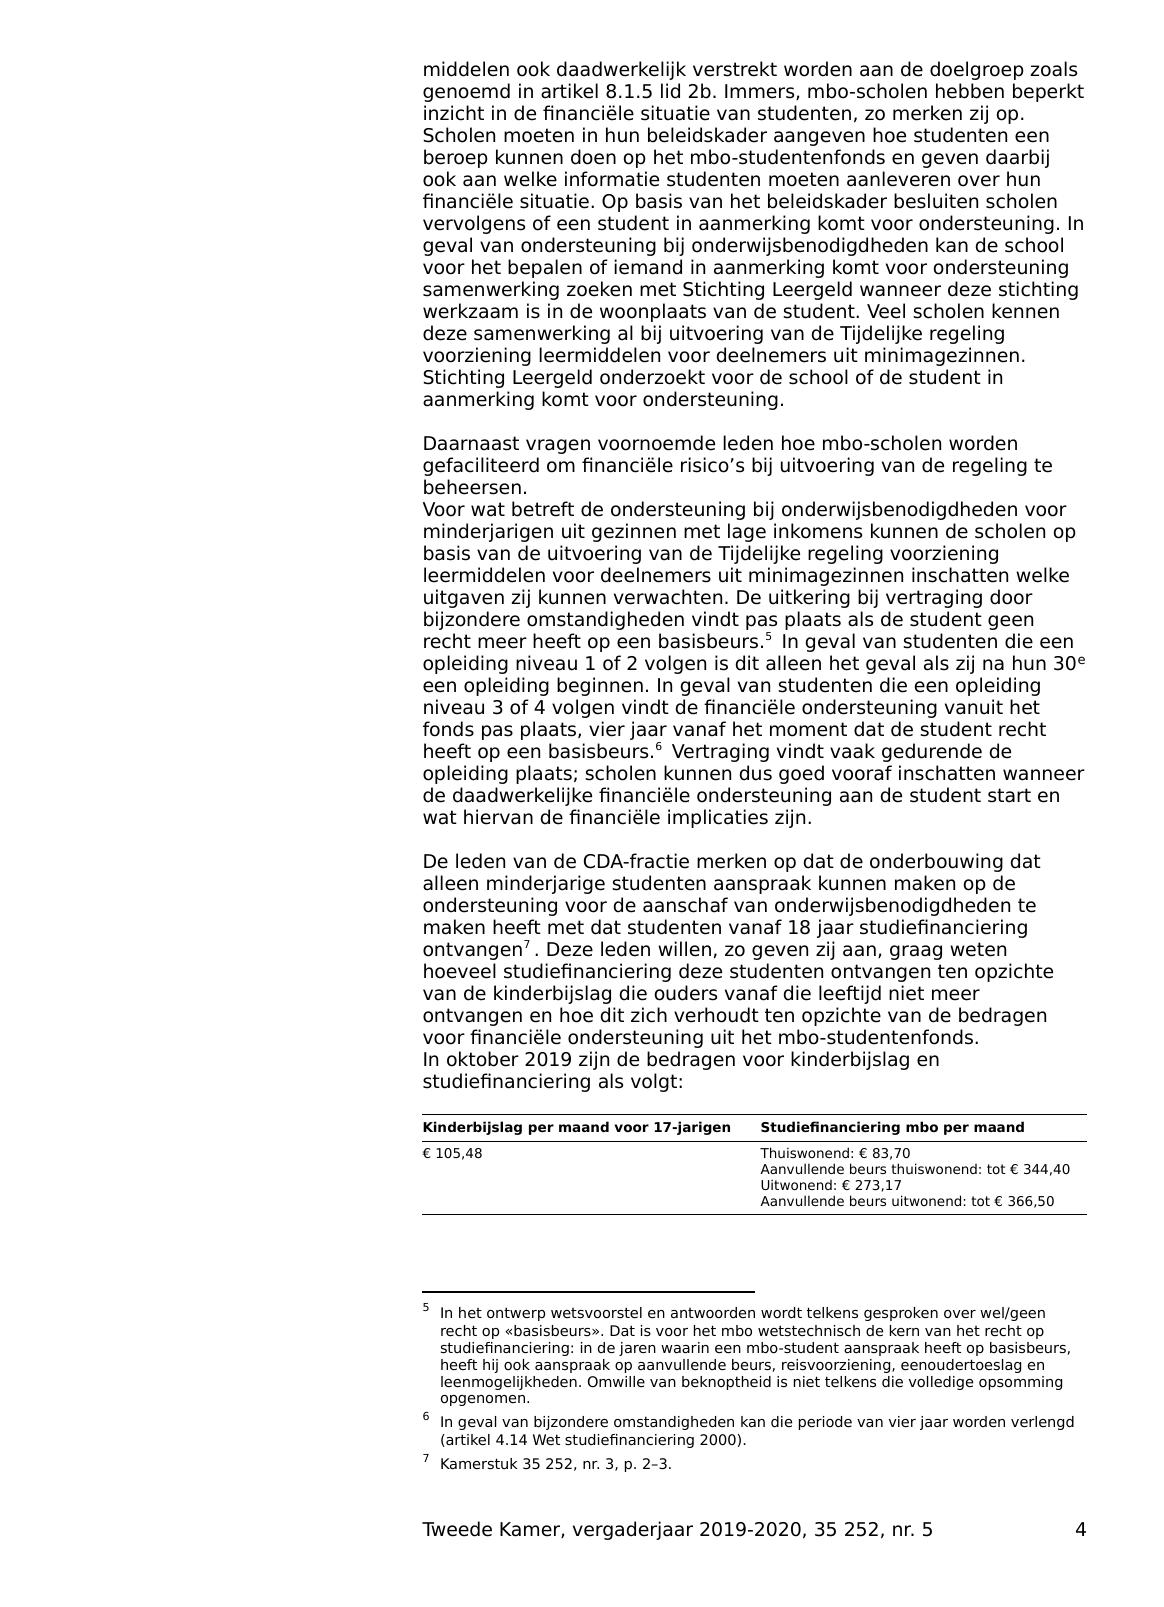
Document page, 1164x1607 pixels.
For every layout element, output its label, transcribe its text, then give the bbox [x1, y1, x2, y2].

table_cell Aanvullende beurs uitwonend: tot € 366,50 [754, 1194, 1087, 1214]
text De leden van de CDA-fractie merken op dat de onderbouwing dat alleen minderjarige studenten aanspraak kunnen maken op de ondersteuning voor de aanschaf van onderwijsbenodigdheden te maken heeft met dat studenten vanaf 18 jaar studiefinanciering ontvangen. Deze leden willen, zo geven zij aan, graag weten hoeveel studiefinanciering deze studenten ontvangen ten opzichte van de kinderbijslag die ouders vanaf die leeftijd niet meer ontvangen en hoe dit zich verhoudt ten opzichte van de bedragen voor financiële ondersteuning uit het mbo-studentenfonds. [422, 851, 1087, 1048]
table_cell [422, 1194, 754, 1214]
table_cell Uitwonend: € 273,17 [754, 1178, 1087, 1193]
table_cell [422, 1178, 754, 1193]
text In oktober 2019 zijn de bedragen voor kinderbijslag en studiefinanciering als volgt: [422, 1048, 1087, 1092]
text Daarnaast vragen voornoemde leden hoe mbo-scholen worden gefaciliteerd om financiële risico’s bij uitvoering van de regeling te beheersen. [422, 433, 1087, 499]
table_cell Thuiswonend: € 83,70 [754, 1142, 1087, 1162]
table_cell [422, 1162, 754, 1178]
text In geval van bijzondere omstandigheden kan die periode van vier jaar worden verlengd (artikel 4.14 Wet studiefinanciering 2000). [422, 1410, 1087, 1449]
text Voor wat betreft de ondersteuning bij onderwijsbenodigdheden voor minderjarigen uit gezinnen met lage inkomens kunnen de scholen op basis van de uitvoering van de Tijdelijke regeling voorziening leermiddelen voor deelnemers uit minimagezinnen inschatten welke uitgaven zij kunnen verwachten. De uitkering bij vertraging door bijzondere omstandigheden vindt pas plaats als de student geen recht meer heeft op een basisbeurs. In geval van studenten die een opleiding niveau 1 of 2 volgen is dit alleen het geval als zij na hun 30e een opleiding beginnen. In geval van studenten die een opleiding niveau 3 of 4 volgen vindt de financiële ondersteuning vanuit het fonds pas plaats, vier jaar vanaf het moment dat de student recht heeft op een basisbeurs. Vertraging vindt vaak gedurende de opleiding plaats; scholen kunnen dus goed vooraf inschatten wanneer de daadwerkelijke financiële ondersteuning aan de student start en wat hiervan de financiële implicaties zijn. [422, 499, 1087, 828]
text In het ontwerp wetsvoorstel en antwoorden wordt telkens gesproken over wel/geen recht op «basisbeurs». Dat is voor het mbo wetstechnisch de kern van het recht op studiefinanciering: in de jaren waarin een mbo-student aanspraak heeft op basisbeurs, heeft hij ook aanspraak op aanvullende beurs, reisvoorziening, eenoudertoeslag en leenmogelijkheden. Omwille van beknoptheid is niet telkens die volledige opsomming opgenomen. [422, 1301, 1087, 1407]
text middelen ook daadwerkelijk verstrekt worden aan de doelgroep zoals genoemd in artikel 8.1.5 lid 2b. Immers, mbo-scholen hebben beperkt inzicht in de financiële situatie van studenten, zo merken zij op. [422, 59, 1087, 125]
table_cell Aanvullende beurs thuiswonend: tot € 344,40 [754, 1162, 1087, 1178]
table_header Kinderbijslag per maand voor 17-jarigen [422, 1115, 754, 1141]
table_cell € 105,48 [422, 1142, 754, 1162]
table_header Studiefinanciering mbo per maand [754, 1115, 1087, 1141]
text Kamerstuk 35 252, nr. 3, p. 2–3. [422, 1452, 1087, 1474]
text Scholen moeten in hun beleidskader aangeven hoe studenten een beroep kunnen doen op het mbo-studentenfonds en geven daarbij ook aan welke informatie studenten moeten aanleveren over hun financiële situatie. Op basis van het beleidskader besluiten scholen vervolgens of een student in aanmerking komt voor ondersteuning. In geval van ondersteuning bij onderwijsbenodigdheden kan de school voor het bepalen of iemand in aanmerking komt voor ondersteuning samenwerking zoeken met Stichting Leergeld wanneer deze stichting werkzaam is in de woonplaats van de student. Veel scholen kennen deze samenwerking al bij uitvoering van de Tijdelijke regeling voorziening leermiddelen voor deelnemers uit minimagezinnen. Stichting Leergeld onderzoekt voor de school of de student in aanmerking komt voor ondersteuning. [422, 125, 1087, 411]
